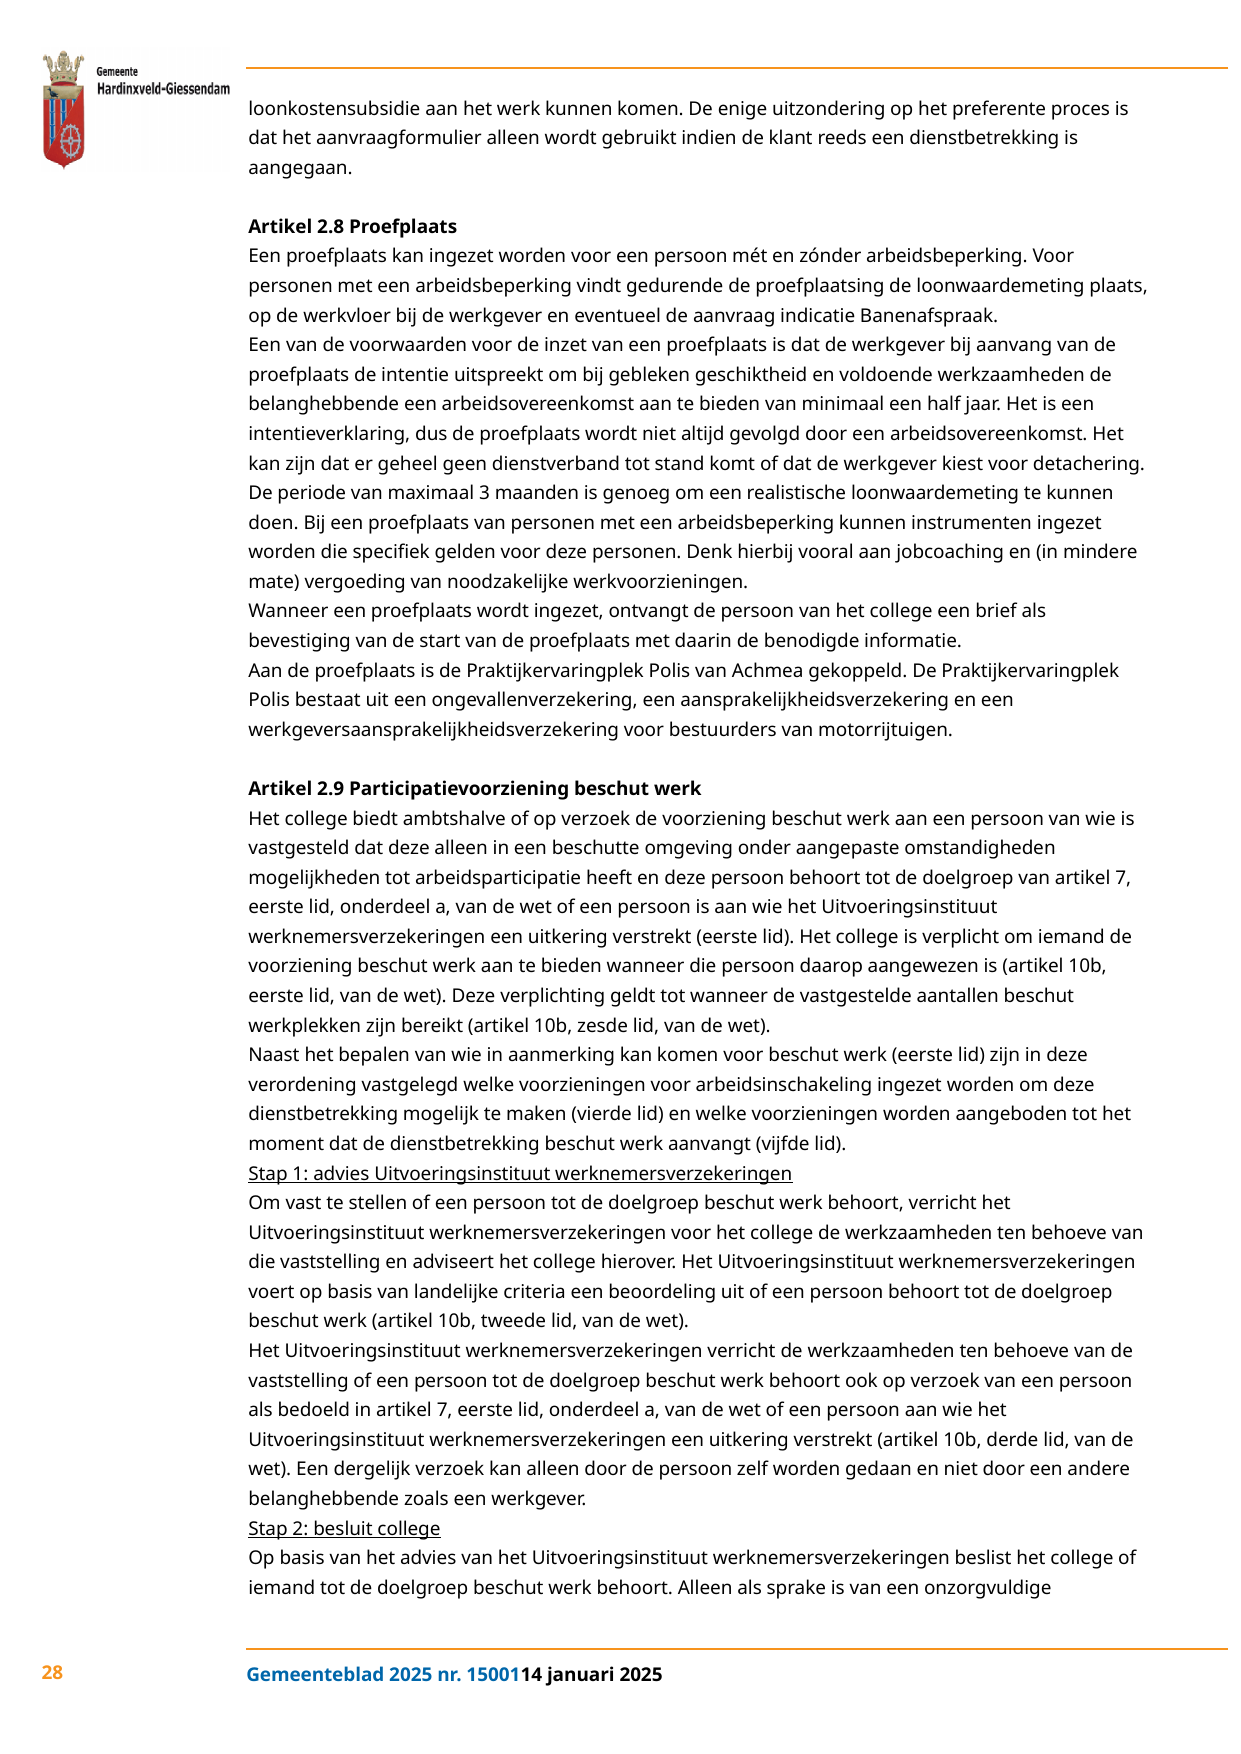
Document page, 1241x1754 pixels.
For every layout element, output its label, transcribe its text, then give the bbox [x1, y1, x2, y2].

text loonkostensubsidie aan het werk kunnen komen. De enige uitzondering op het preferente proces is dat het aanvraagformulier alleen wordt gebruikt indien de klant reeds een dienstbetrekking is aangegaan. [248, 95, 1152, 180]
picture [41, 47, 231, 172]
text Stap 2: besluit college [248, 1515, 1152, 1541]
text Artikel 2.9 Participatievoorziening beschut werk [248, 775, 1152, 801]
text Het college biedt ambtshalve of op verzoek de voorziening beschut werk aan een persoon van wie is vastgesteld dat deze alleen in een beschutte omgeving onder aangepaste omstandigheden mogelijkheden tot arbeidsparticipatie heeft en deze persoon behoort tot de doelgroep van artikel 7, eerste lid, onderdeel a, van de wet of een persoon is aan wie het Uitvoeringsinstituut werknemersverzekeringen een uitkering verstrekt (eerste lid). Het college is verplicht om iemand de voorziening beschut werk aan te bieden wanneer die persoon daarop aangewezen is (artikel 10b, eerste lid, van de wet). Deze verplichting geldt tot wanneer de vastgestelde aantallen beschut werkplekken zijn bereikt (artikel 10b, zesde lid, van de wet). [248, 805, 1152, 1038]
text De periode van maximaal 3 maanden is genoeg om een realistische loonwaardemeting te kunnen doen. Bij een proefplaats van personen met een arbeidsbeperking kunnen instrumenten ingezet worden die specifiek gelden voor deze personen. Denk hierbij vooral aan jobcoaching en (in mindere mate) vergoeding van noodzakelijke werkvoorzieningen. [248, 479, 1152, 594]
text Stap 1: advies Uitvoeringsinstituut werknemersverzekeringen [248, 1160, 1152, 1186]
text Een van de voorwaarden voor de inzet van een proefplaats is dat de werkgever bij aanvang van de proefplaats de intentie uitspreekt om bij gebleken geschiktheid en voldoende werkzaamheden de belanghebbende een arbeidsovereenkomst aan te bieden van minimaal een half jaar. Het is een intentieverklaring, dus de proefplaats wordt niet altijd gevolgd door een arbeidsovereenkomst. Het kan zijn dat er geheel geen dienstverband tot stand komt of dat de werkgever kiest voor detachering. [248, 331, 1152, 476]
text Artikel 2.8 Proefplaats [248, 213, 1152, 239]
text Op basis van het advies van het Uitvoeringsinstituut werknemersverzekeringen beslist het college of iemand tot de doelgroep beschut werk behoort. Alleen als sprake is van een onzorgvuldige [248, 1544, 1152, 1600]
text Wanneer een proefplaats wordt ingezet, ontvangt de persoon van het college een brief als bevestiging van de start van de proefplaats met daarin de benodigde informatie. [248, 598, 1152, 653]
text Een proefplaats kan ingezet worden voor een persoon mét en zónder arbeidsbeperking. Voor personen met een arbeidsbeperking vindt gedurende de proefplaatsing de loonwaardemeting plaats, op de werkvloer bij de werkgever en eventueel de aanvraag indicatie Banenafspraak. [248, 243, 1152, 328]
text Het Uitvoeringsinstituut werknemersverzekeringen verricht de werkzaamheden ten behoeve van de vaststelling of een persoon tot de doelgroep beschut werk behoort ook op verzoek van een persoon als bedoeld in artikel 7, eerste lid, onderdeel a, van de wet of een persoon aan wie het Uitvoeringsinstituut werknemersverzekeringen een uitkering verstrekt (artikel 10b, derde lid, van de wet). Een dergelijk verzoek kan alleen door de persoon zelf worden gedaan en niet door een andere belanghebbende zoals een werkgever. [248, 1337, 1152, 1511]
text Naast het bepalen van wie in aanmerking kan komen voor beschut werk (eerste lid) zijn in deze verordening vastgelegd welke voorzieningen voor arbeidsinschakeling ingezet worden om deze dienstbetrekking mogelijk te maken (vierde lid) en welke voorzieningen worden aangeboden tot het moment dat de dienstbetrekking beschut werk aanvangt (vijfde lid). [248, 1041, 1152, 1156]
text Aan de proefplaats is de Praktijkervaringplek Polis van Achmea gekoppeld. De Praktijkervaringplek Polis bestaat uit een ongevallenverzekering, een aansprakelijkheidsverzekering en een werkgeversaansprakelijkheidsverzekering voor bestuurders van motorrijtuigen. [248, 657, 1152, 742]
text Om vast te stellen of een persoon tot de doelgroep beschut werk behoort, verricht het Uitvoeringsinstituut werknemersverzekeringen voor het college de werkzaamheden ten behoeve van die vaststelling en adviseert het college hierover. Het Uitvoeringsinstituut werknemersverzekeringen voert op basis van landelijke criteria een beoordeling uit of een persoon behoort tot de doelgroep beschut werk (artikel 10b, tweede lid, van de wet). [248, 1189, 1152, 1333]
